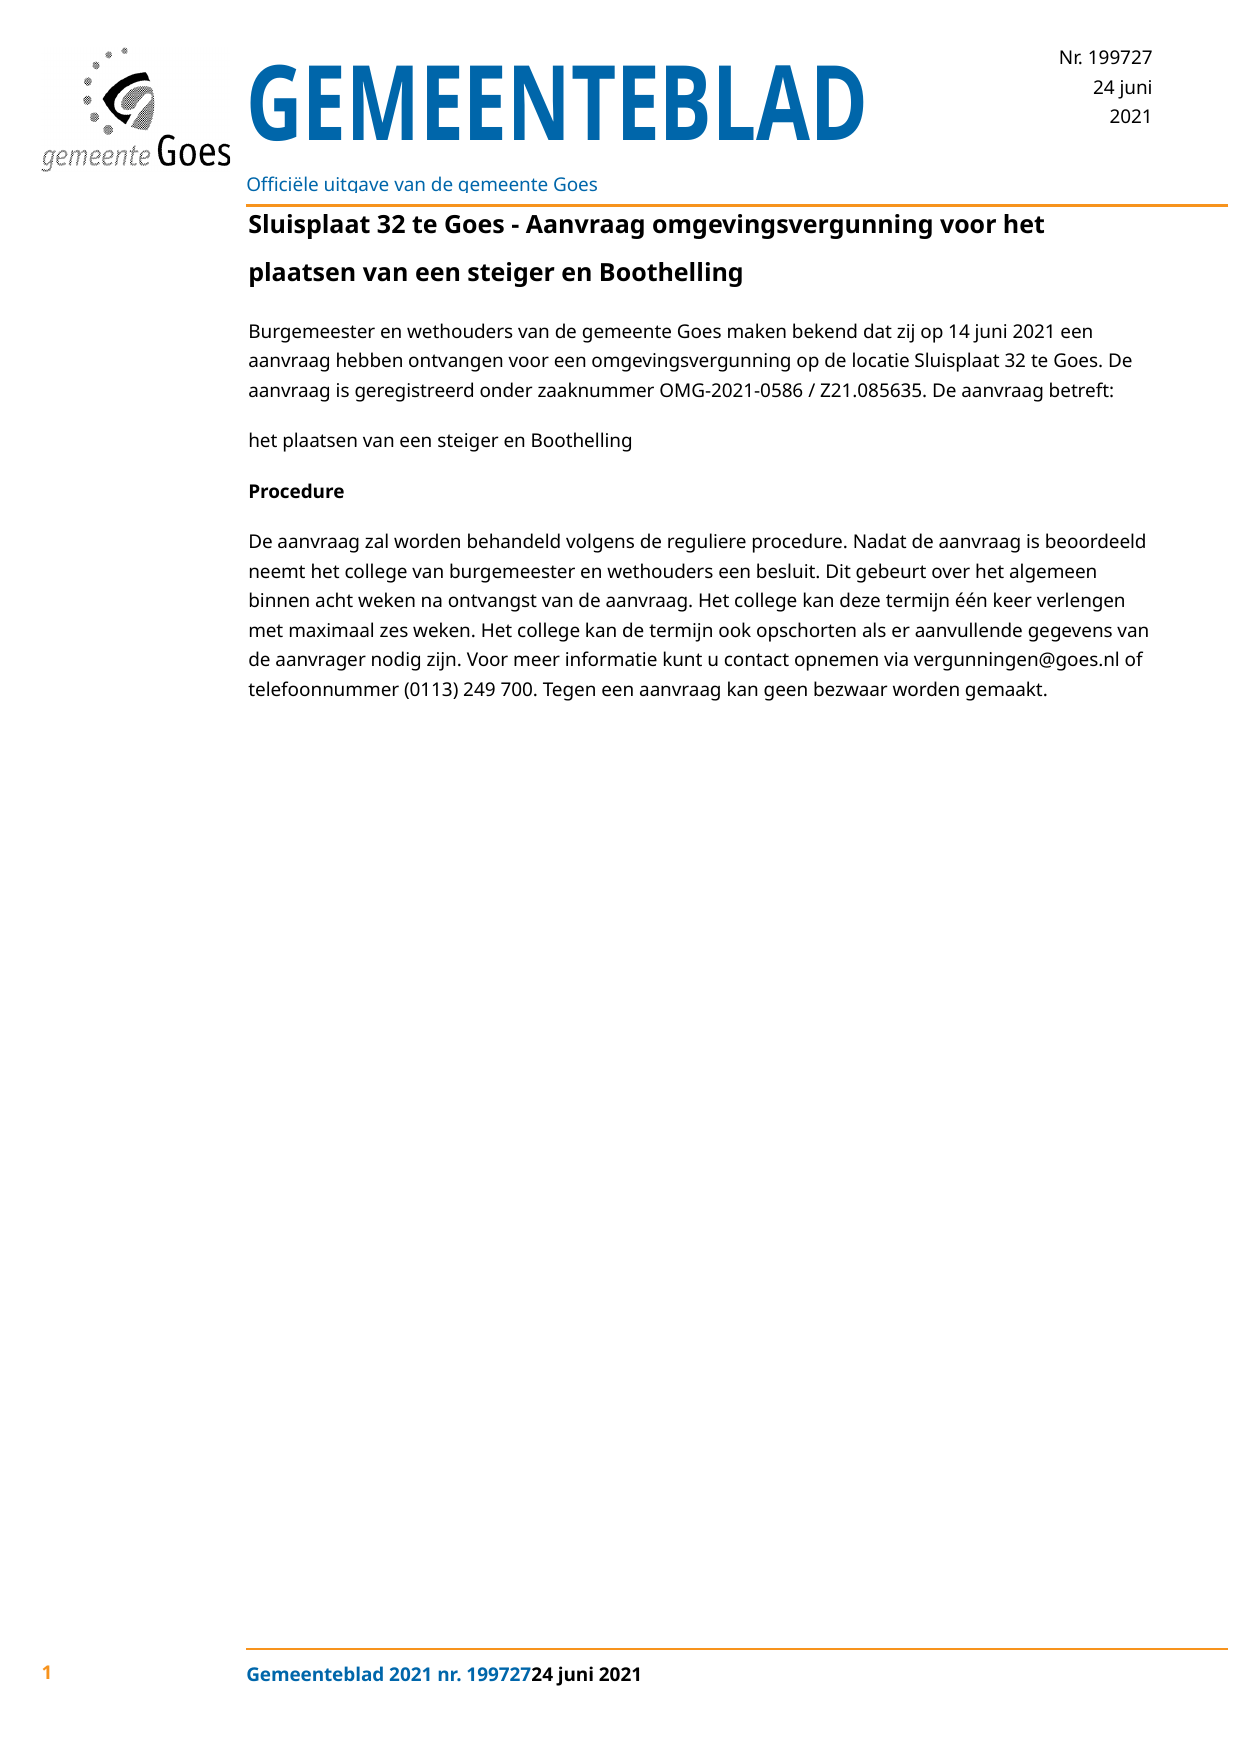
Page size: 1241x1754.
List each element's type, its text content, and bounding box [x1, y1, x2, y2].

text het plaatsen van een steiger en Boothelling [248, 427, 1152, 453]
text Burgemeester en wethouders van de gemeente Goes maken bekend dat zij op 14 juni 2021 een aanvraag hebben ontvangen voor een omgevingsvergunning op de locatie Sluisplaat 32 te Goes. De aanvraag is geregistreerd onder zaaknummer OMG-2021-0586 / Z21.085635. De aanvraag betreft: [248, 318, 1152, 403]
picture [41, 47, 231, 172]
text De aanvraag zal worden behandeld volgens de reguliere procedure. Nadat de aanvraag is beoordeeld neemt het college van burgemeester en wethouders een besluit. Dit gebeurt over het algemeen binnen acht weken na ontvangst van de aanvraag. Het college kan deze termijn één keer verlengen met maximaal zes weken. Het college kan de termijn ook opschorten als er aanvullende gegevens van de aanvrager nodig zijn. Voor meer informatie kunt u contact opnemen via vergunningen@goes.nl of telefoonnummer (0113) 249 700. Tegen een aanvraag kan geen bezwaar worden gemaakt. [248, 528, 1152, 702]
text Sluisplaat 32 te Goes - Aanvraag omgevingsvergunning voor het plaatsen van een steiger en Boothelling [248, 207, 1152, 288]
text Procedure [248, 478, 1152, 504]
